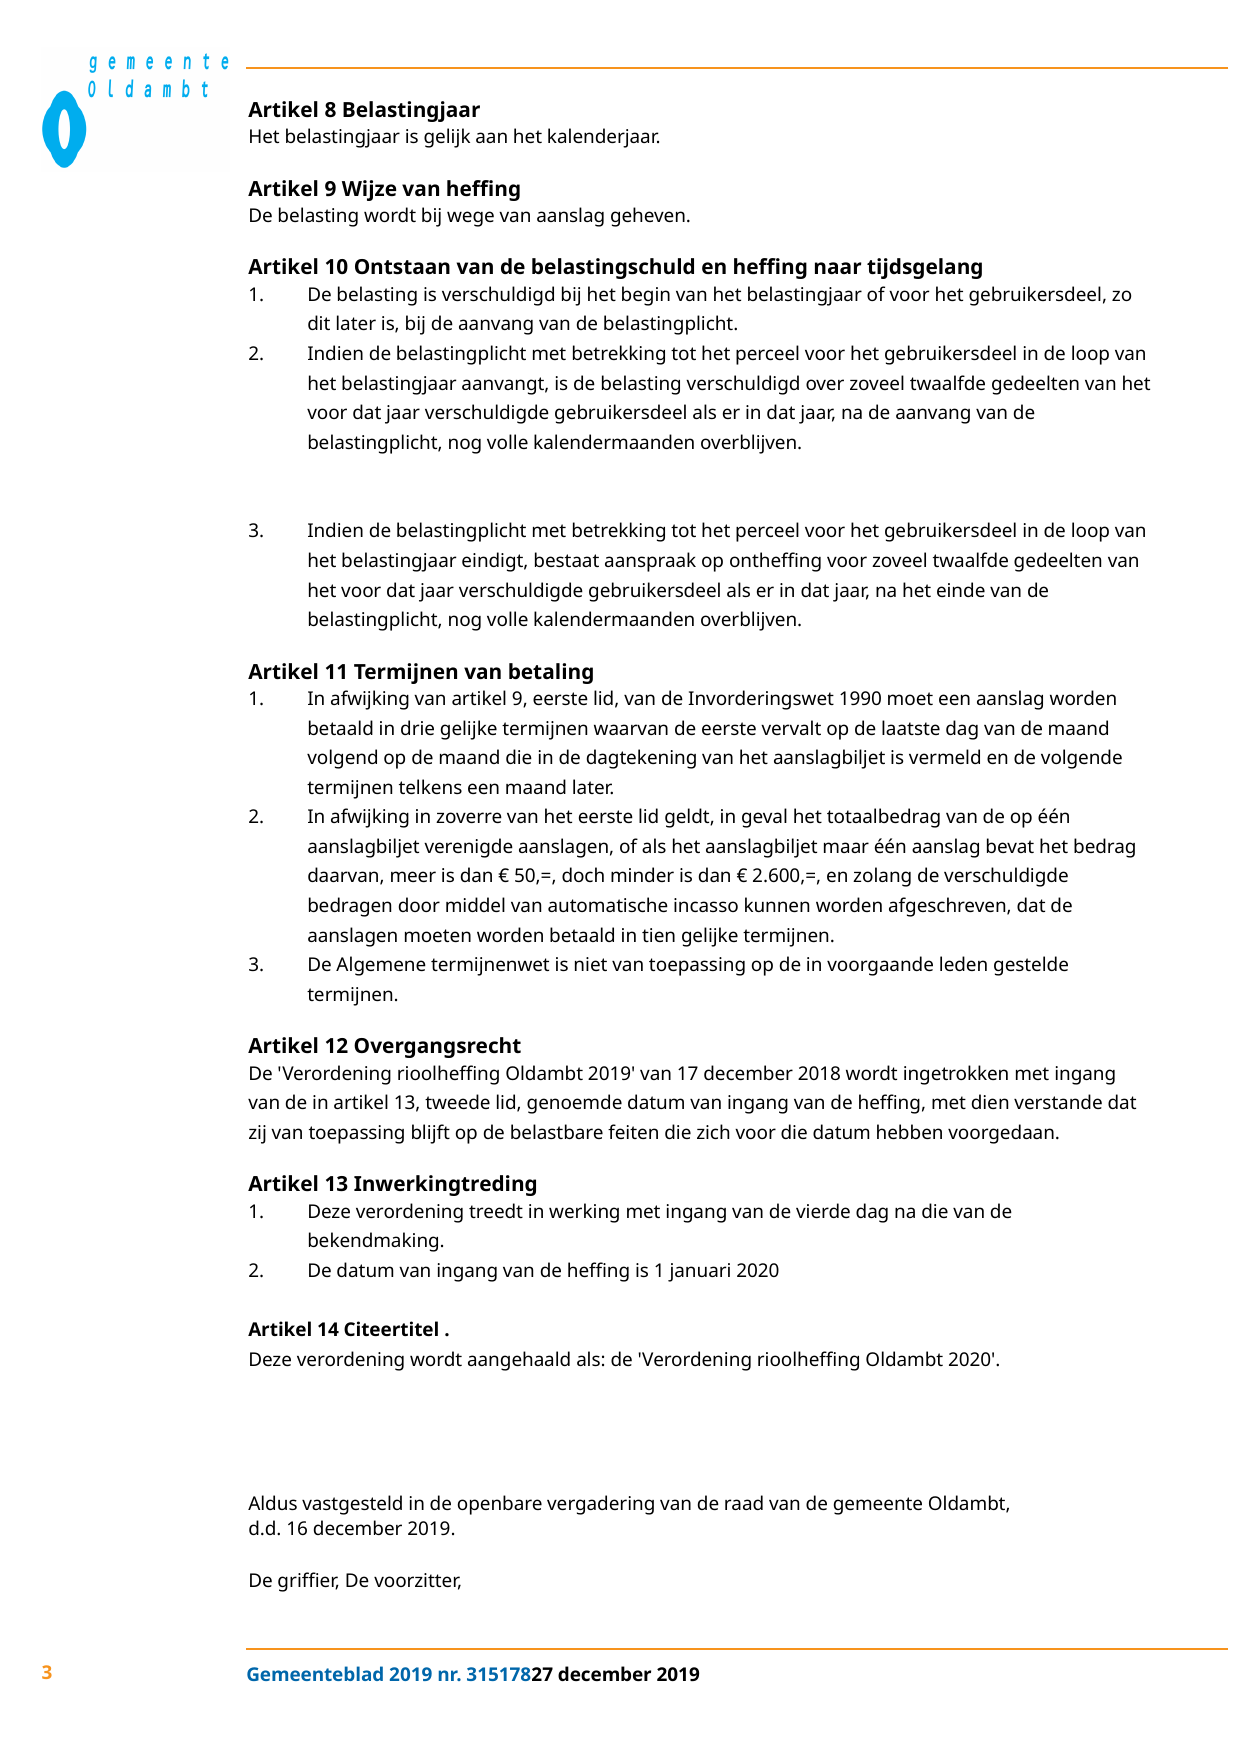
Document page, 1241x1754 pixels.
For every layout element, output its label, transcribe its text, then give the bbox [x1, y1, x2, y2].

list Deze verordening treedt in werking met ingang van de vierde dag na die van de bekendmaking. [248, 1198, 1152, 1253]
text Artikel 13 Inwerkingtreding [248, 1169, 1152, 1198]
text Artikel 11 Termijnen van betaling [248, 657, 1152, 685]
text De belasting wordt bij wege van aanslag geheven. [248, 202, 1152, 228]
text Deze verordening wordt aangehaald als: de 'Verordening rioolheffing Oldambt 2020'. [248, 1346, 1152, 1372]
text Artikel 14 Citeertitel . [248, 1316, 1152, 1342]
list De Algemene termijnenwet is niet van toepassing op de in voorgaande leden gestelde termijnen. [248, 951, 1152, 1007]
text Aldus vastgesteld in de openbare vergadering van de raad van de gemeente Oldambt, [248, 1490, 1152, 1516]
text De griffier, De voorzitter, [248, 1567, 1152, 1593]
text Artikel 9 Wijze van heffing [248, 174, 1152, 202]
text Artikel 8 Belastingjaar [248, 95, 1152, 123]
text Artikel 12 Overgangsrecht [248, 1031, 1152, 1060]
text De 'Verordening rioolheffing Oldambt 2019' van 17 december 2018 wordt ingetrokken met ingang van de in artikel 13, tweede lid, genoemde datum van ingang van de heffing, met dien verstande dat zij van toepassing blijft op de belastbare feiten die zich voor die datum hebben voorgedaan. [248, 1060, 1152, 1145]
list In afwijking van artikel 9, eerste lid, van de Invorderingswet 1990 moet een aanslag worden betaald in drie gelijke termijnen waarvan de eerste vervalt op de laatste dag van de maand volgend op de maand die in de dagtekening van het aanslagbiljet is vermeld en de volgende termijnen telkens een maand later. [248, 685, 1152, 800]
text Artikel 10 Ontstaan van de belastingschuld en heffing naar tijdsgelang [248, 252, 1152, 281]
list De belasting is verschuldigd bij het begin van het belastingjaar of voor het gebruikersdeel, zo dit later is, bij de aanvang van de belastingplicht. [248, 281, 1152, 336]
list Indien de belastingplicht met betrekking tot het perceel voor het gebruikersdeel in de loop van het belastingjaar aanvangt, is de belasting verschuldigd over zoveel twaalfde gedeelten van het voor dat jaar verschuldigde gebruikersdeel als er in dat jaar, na de aanvang van de belastingplicht, nog volle kalendermaanden overblijven. [248, 340, 1152, 454]
list Indien de belastingplicht met betrekking tot het perceel voor het gebruikersdeel in de loop van het belastingjaar eindigt, bestaat aanspraak op ontheffing voor zoveel twaalfde gedeelten van het voor dat jaar verschuldigde gebruikersdeel als er in dat jaar, na het einde van de belastingplicht, nog volle kalendermaanden overblijven. [248, 518, 1152, 632]
list De datum van ingang van de heffing is 1 januari 2020 [248, 1257, 1152, 1283]
list In afwijking in zoverre van het eerste lid geldt, in geval het totaalbedrag van de op één aanslagbiljet verenigde aanslagen, of als het aanslagbiljet maar één aanslag bevat het bedrag daarvan, meer is dan € 50,=, doch minder is dan € 2.600,=, en zolang de verschuldigde bedragen door middel van automatische incasso kunnen worden afgeschreven, dat de aanslagen moeten worden betaald in tien gelijke termijnen. [248, 803, 1152, 948]
picture [41, 47, 231, 172]
text Het belastingjaar is gelijk aan het kalenderjaar. [248, 123, 1152, 149]
text d.d. 16 december 2019. [248, 1516, 1152, 1541]
